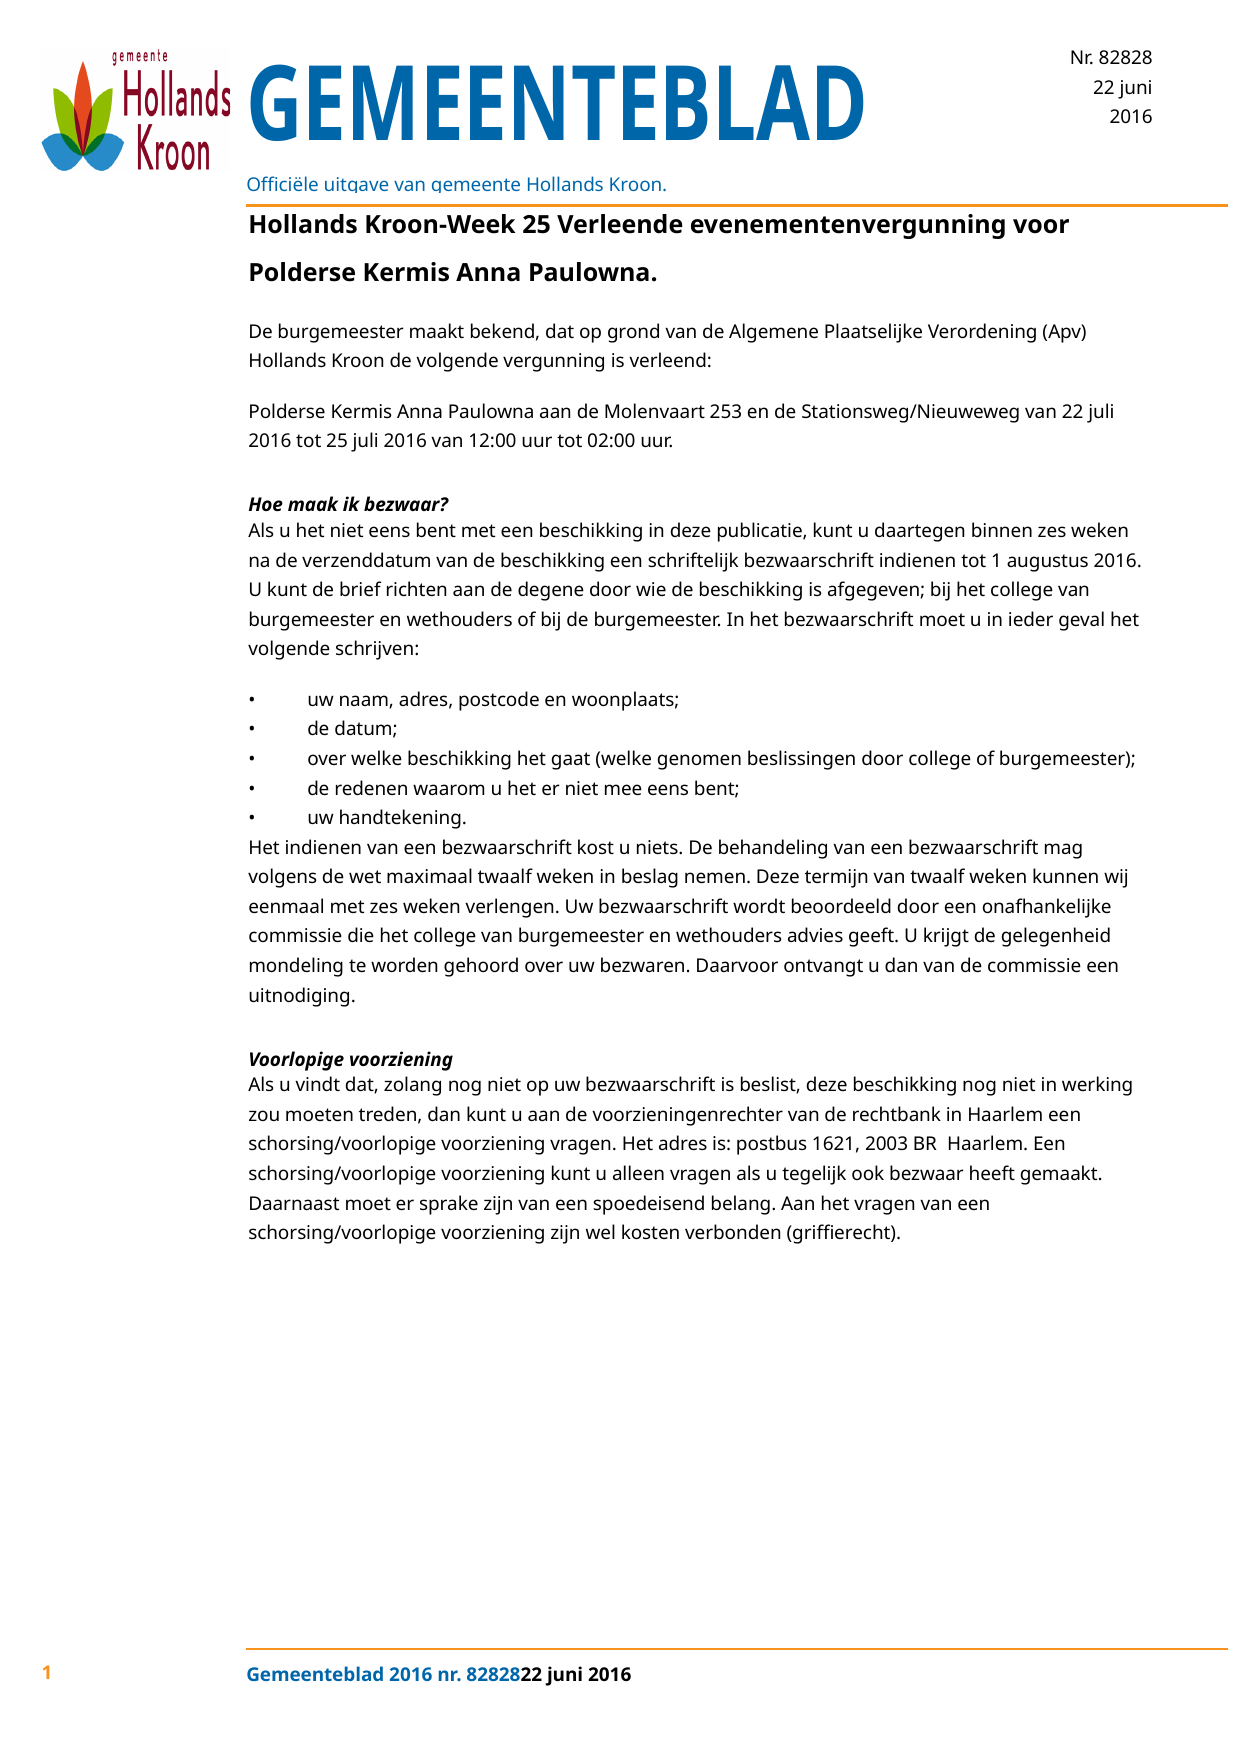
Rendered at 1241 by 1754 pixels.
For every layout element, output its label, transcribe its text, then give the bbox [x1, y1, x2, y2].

list uw naam, adres, postcode en woonplaats; [248, 686, 1152, 712]
text Als u vindt dat, zolang nog niet op uw bezwaarschrift is beslist, deze beschikking nog niet in werking zou moeten treden, dan kunt u aan de voorzieningenrechter van de rechtbank in Haarlem een schorsing/voorlopige voorziening vragen. Het adres is: postbus 1621, 2003 BR Haarlem. Een schorsing/voorlopige voorziening kunt u alleen vragen als u tegelijk ook bezwaar heeft gemaakt. Daarnaast moet er sprake zijn van een spoedeisend belang. Aan het vragen van een schorsing/voorlopige voorziening zijn wel kosten verbonden (griffierecht). [248, 1071, 1152, 1245]
text De burgemeester maakt bekend, dat op grond van de Algemene Plaatselijke Verordening (Apv) Hollands Kroon de volgende vergunning is verleend: [248, 318, 1152, 373]
list over welke beschikking het gaat (welke genomen beslissingen door college of burgemeester); [248, 745, 1152, 771]
list de redenen waarom u het er niet mee eens bent; [248, 775, 1152, 800]
text Voorlopige voorziening [248, 1046, 1152, 1071]
text Hollands Kroon-Week 25 Verleende evenementenvergunning voor Polderse Kermis Anna Paulowna. [248, 207, 1152, 288]
picture [41, 47, 231, 172]
text Als u het niet eens bent met een beschikking in deze publicatie, kunt u daartegen binnen zes weken na de verzenddatum van de beschikking een schriftelijk bezwaarschrift indienen tot 1 augustus 2016. U kunt de brief richten aan de degene door wie de beschikking is afgegeven; bij het college van burgemeester en wethouders of bij de burgemeester. In het bezwaarschrift moet u in ieder geval het volgende schrijven: [248, 517, 1152, 661]
text Hoe maak ik bezwaar? [248, 491, 1152, 517]
list de datum; [248, 716, 1152, 741]
text Polderse Kermis Anna Paulowna aan de Molenvaart 253 en de Stationsweg/Nieuweweg van 22 juli 2016 tot 25 juli 2016 van 12:00 uur tot 02:00 uur. [248, 398, 1152, 453]
text Het indienen van een bezwaarschrift kost u niets. De behandeling van een bezwaarschrift mag volgens de wet maximaal twaalf weken in beslag nemen. Deze termijn van twaalf weken kunnen wij eenmaal met zes weken verlengen. Uw bezwaarschrift wordt beoordeeld door een onafhankelijke commissie die het college van burgemeester en wethouders advies geeft. U krijgt de gelegenheid mondeling te worden gehoord over uw bezwaren. Daarvoor ontvangt u dan van de commissie een uitnodiging. [248, 834, 1152, 1007]
list uw handtekening. [248, 804, 1152, 830]
